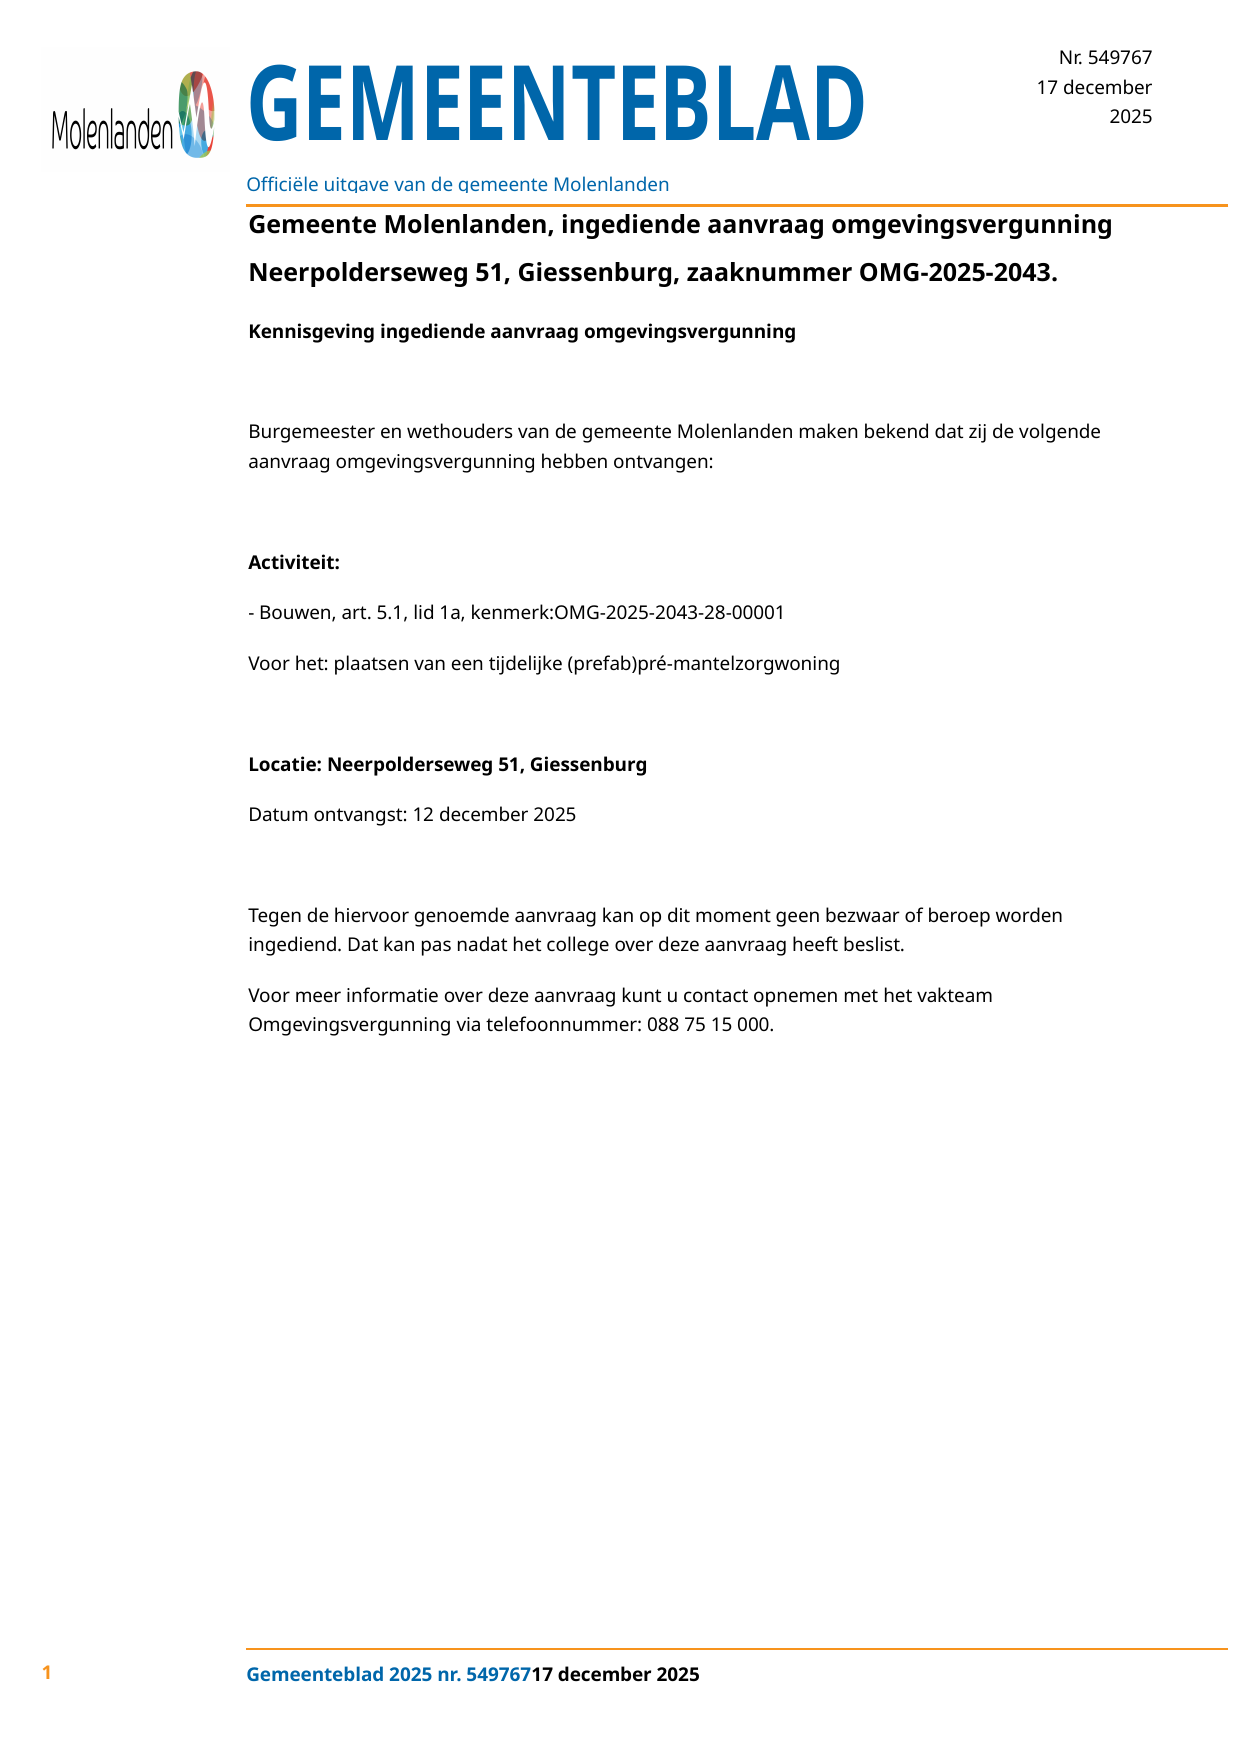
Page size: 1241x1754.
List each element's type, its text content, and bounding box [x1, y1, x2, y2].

text Gemeente Molenlanden, ingediende aanvraag omgevingsvergunning Neerpolderseweg 51, Giessenburg, zaaknummer OMG-2025-2043. [248, 207, 1152, 288]
text Voor het: plaatsen van een tijdelijke (prefab)pré-mantelzorgwoning [248, 650, 1152, 676]
text Voor meer informatie over deze aanvraag kunt u contact opnemen met het vakteam Omgevingsvergunning via telefoonnummer: 088 75 15 000. [248, 982, 1152, 1037]
text Tegen de hiervoor genoemde aanvraag kan op dit moment geen bezwaar of beroep worden ingediend. Dat kan pas nadat het college over deze aanvraag heeft beslist. [248, 902, 1152, 957]
text Burgemeester en wethouders van de gemeente Molenlanden maken bekend dat zij de volgende aanvraag omgevingsvergunning hebben ontvangen: [248, 419, 1152, 474]
text - Bouwen, art. 5.1, lid 1a, kenmerk:OMG-2025-2043-28-00001 [248, 599, 1152, 625]
text Kennisgeving ingediende aanvraag omgevingsvergunning [248, 318, 1152, 344]
text Datum ontvangst: 12 december 2025 [248, 801, 1152, 827]
text Locatie: Neerpolderseweg 51, Giessenburg [248, 751, 1152, 777]
text Activiteit: [248, 549, 1152, 575]
picture [41, 47, 231, 172]
